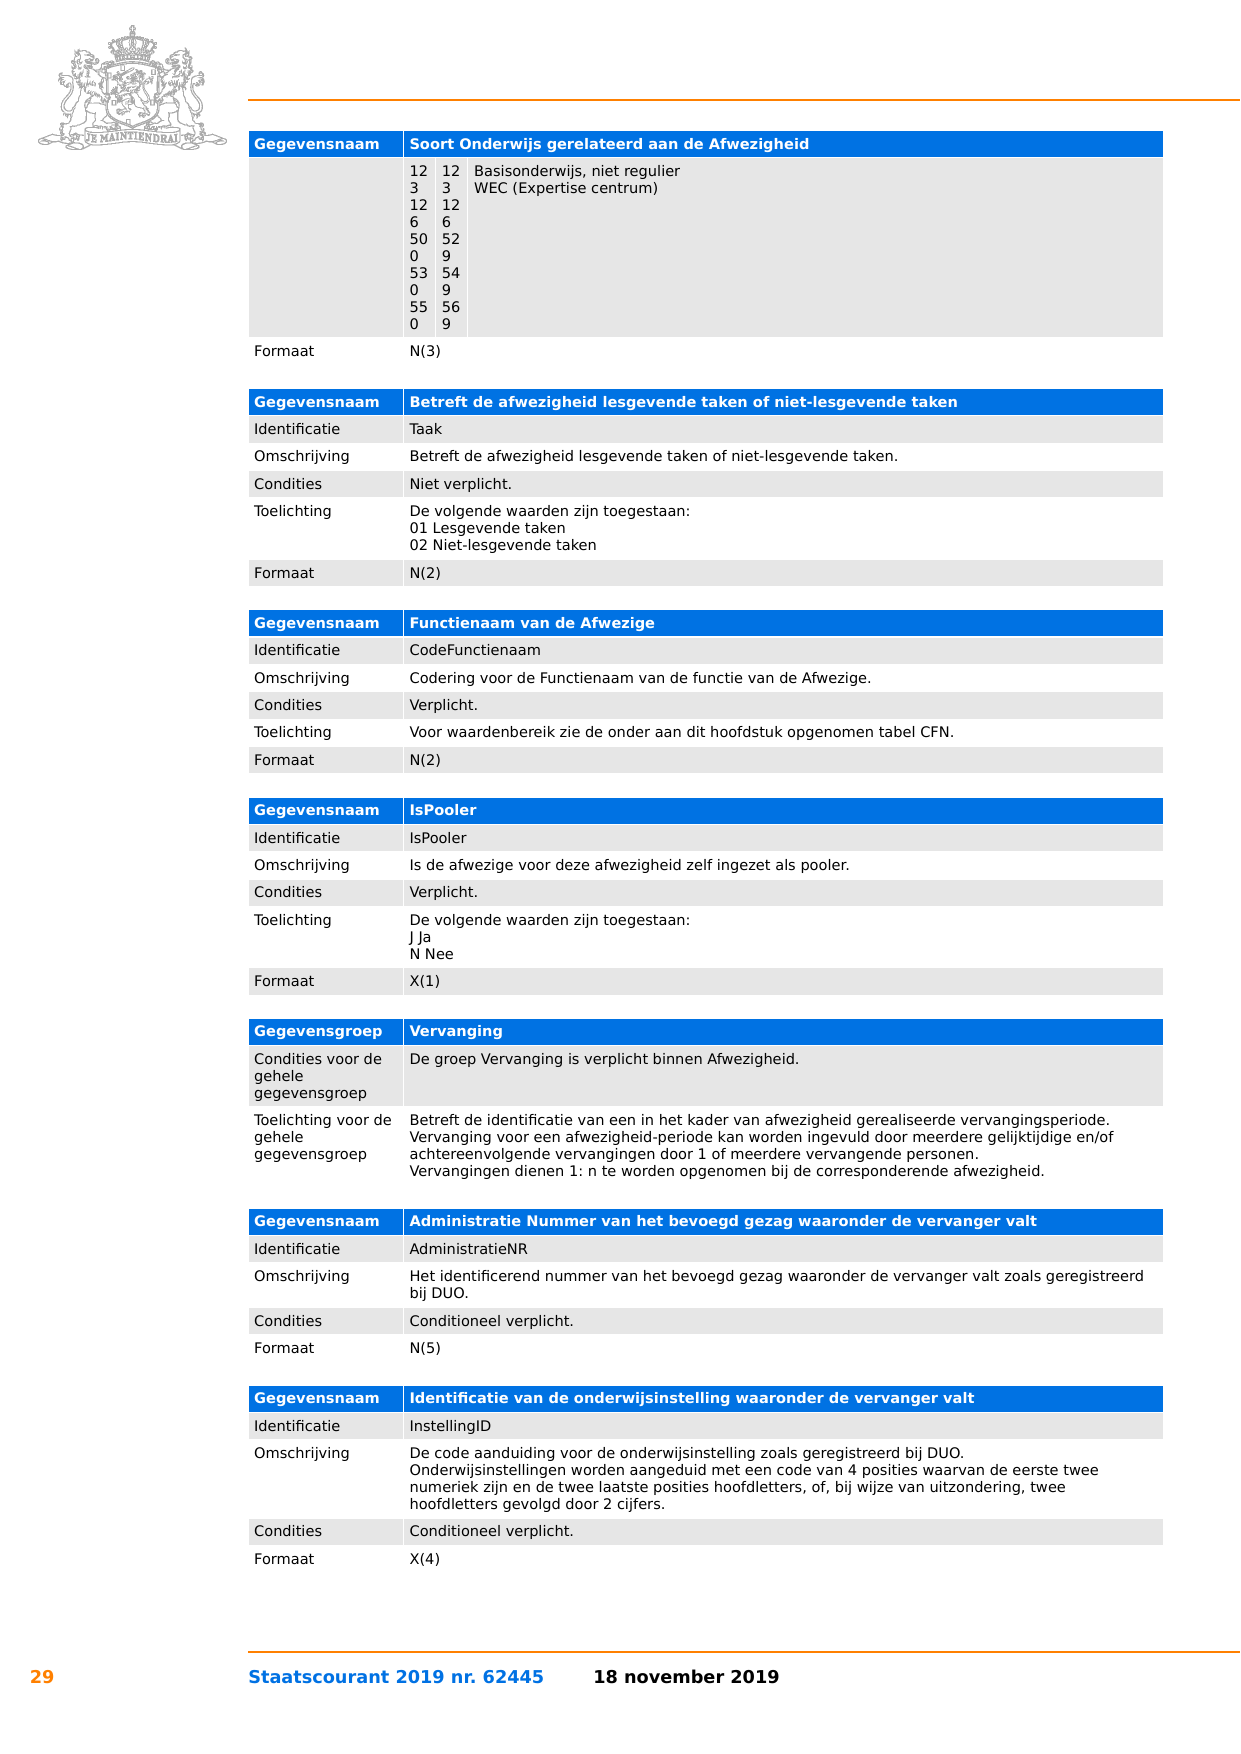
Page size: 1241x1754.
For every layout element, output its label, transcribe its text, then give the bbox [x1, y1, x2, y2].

table_cell X(4) [404, 1546, 1163, 1572]
table_cell Conditioneel verplicht. [404, 1308, 1163, 1334]
table_cell Betreft de identificatie van een in het kader van afwezigheid gerealiseerde vervangingsperiode. Vervanging voor een afwezigheid-periode kan worden ingevuld door meerdere gelijktijdige en/of achtereenvolgende vervangingen door 1 of meerdere vervangende personen. Vervangingen dienen 1: n te worden opgenomen bij de corresponderende afwezigheid. [404, 1108, 1163, 1185]
table_cell De volgende waarden zijn toegestaan: J Ja N Nee [404, 907, 1163, 967]
picture [38, 25, 227, 150]
table_cell Omschrijving [249, 1264, 403, 1307]
table_cell De code aanduiding voor de onderwijsinstelling zoals geregistreerd bij DUO. Onderwijsinstellingen worden aangeduid met een code van 4 posities waarvan de eerste twee numeriek zijn en de twee laatste posities hoofdletters, of, bij wijze van uitzondering, twee hoofdletters gevolgd door 2 cijfers. [404, 1440, 1163, 1518]
table_cell CodeFunctienaam [404, 638, 1163, 664]
table_cell Conditioneel verplicht. [404, 1519, 1163, 1545]
table_header Betreft de afwezigheid lesgevende taken of niet-lesgevende taken [404, 389, 1163, 415]
table_cell Formaat [249, 339, 403, 365]
table_cell Condities [249, 471, 403, 497]
table_cell Omschrijving [249, 1440, 403, 1518]
table_header Administratie Nummer van het bevoegd gezag waaronder de vervanger valt [404, 1209, 1163, 1235]
table_cell Condities voor de gehele gegevensgroep [249, 1046, 403, 1106]
table_cell Identificatie [249, 416, 403, 443]
table_cell N(2) [404, 747, 1163, 773]
table_header Gegevensnaam [249, 798, 403, 824]
table_header Gegevensgroep [249, 1019, 403, 1045]
table_cell Identificatie [249, 1236, 403, 1262]
table_header Gegevensnaam [249, 1386, 403, 1412]
table_cell Condities [249, 880, 403, 906]
table_cell Formaat [249, 747, 403, 773]
table_cell IsPooler [404, 825, 1163, 851]
table_header Gegevensnaam [249, 610, 403, 636]
table_cell Omschrijving [249, 665, 403, 691]
table_cell Identificatie [249, 825, 403, 851]
table_cell 123 126 529 549 569 [436, 158, 467, 337]
table_cell N(2) [404, 560, 1163, 586]
table_cell Voor waardenbereik zie de onder aan dit hoofdstuk opgenomen tabel CFN. [404, 720, 1163, 746]
table_cell InstellingID [404, 1413, 1163, 1439]
table_cell 123 126 500 530 550 [404, 158, 435, 337]
table_cell Verplicht. [404, 692, 1163, 719]
table_cell Toelichting [249, 720, 403, 746]
table_cell Is de afwezige voor deze afwezigheid zelf ingezet als pooler. [404, 852, 1163, 878]
table_cell Taak [404, 416, 1163, 443]
table_cell Condities [249, 1519, 403, 1545]
table_header Soort Onderwijs gerelateerd aan de Afwezigheid [404, 131, 1163, 157]
table_cell Formaat [249, 1546, 403, 1572]
table_cell [249, 158, 403, 337]
table_cell Niet verplicht. [404, 471, 1163, 497]
table_cell Betreft de afwezigheid lesgevende taken of niet-lesgevende taken. [404, 444, 1163, 470]
table_cell Verplicht. [404, 880, 1163, 906]
table_header Gegevensnaam [249, 1209, 403, 1235]
table_cell Condities [249, 692, 403, 719]
table_cell Formaat [249, 968, 403, 995]
table_cell Identificatie [249, 1413, 403, 1439]
table_cell Het identificerend nummer van het bevoegd gezag waaronder de vervanger valt zoals geregistreerd bij DUO. [404, 1264, 1163, 1307]
table_cell Identificatie [249, 638, 403, 664]
table_cell N(3) [404, 339, 1163, 365]
table_header Vervanging [404, 1019, 1163, 1045]
table_cell De volgende waarden zijn toegestaan: 01 Lesgevende taken 02 Niet-lesgevende taken [404, 499, 1163, 559]
table_header Functienaam van de Afwezige [404, 610, 1163, 636]
table_cell Toelichting [249, 499, 403, 559]
table_cell Condities [249, 1308, 403, 1334]
table_cell Toelichting voor de gehele gegevensgroep [249, 1108, 403, 1185]
table_cell N(5) [404, 1335, 1163, 1362]
table_cell Basisonderwijs, niet regulier WEC (Expertise centrum) [468, 158, 1163, 337]
table_header Gegevensnaam [249, 389, 403, 415]
table_cell AdministratieNR [404, 1236, 1163, 1262]
table_cell Omschrijving [249, 852, 403, 878]
table_cell Formaat [249, 560, 403, 586]
table_header IsPooler [404, 798, 1163, 824]
table_header Identificatie van de onderwijsinstelling waaronder de vervanger valt [404, 1386, 1163, 1412]
table_cell Codering voor de Functienaam van de functie van de Afwezige. [404, 665, 1163, 691]
table_cell Formaat [249, 1335, 403, 1362]
table_cell Toelichting [249, 907, 403, 967]
table_header Gegevensnaam [249, 131, 403, 157]
table_cell De groep Vervanging is verplicht binnen Afwezigheid. [404, 1046, 1163, 1106]
table_cell X(1) [404, 968, 1163, 995]
table_cell Omschrijving [249, 444, 403, 470]
